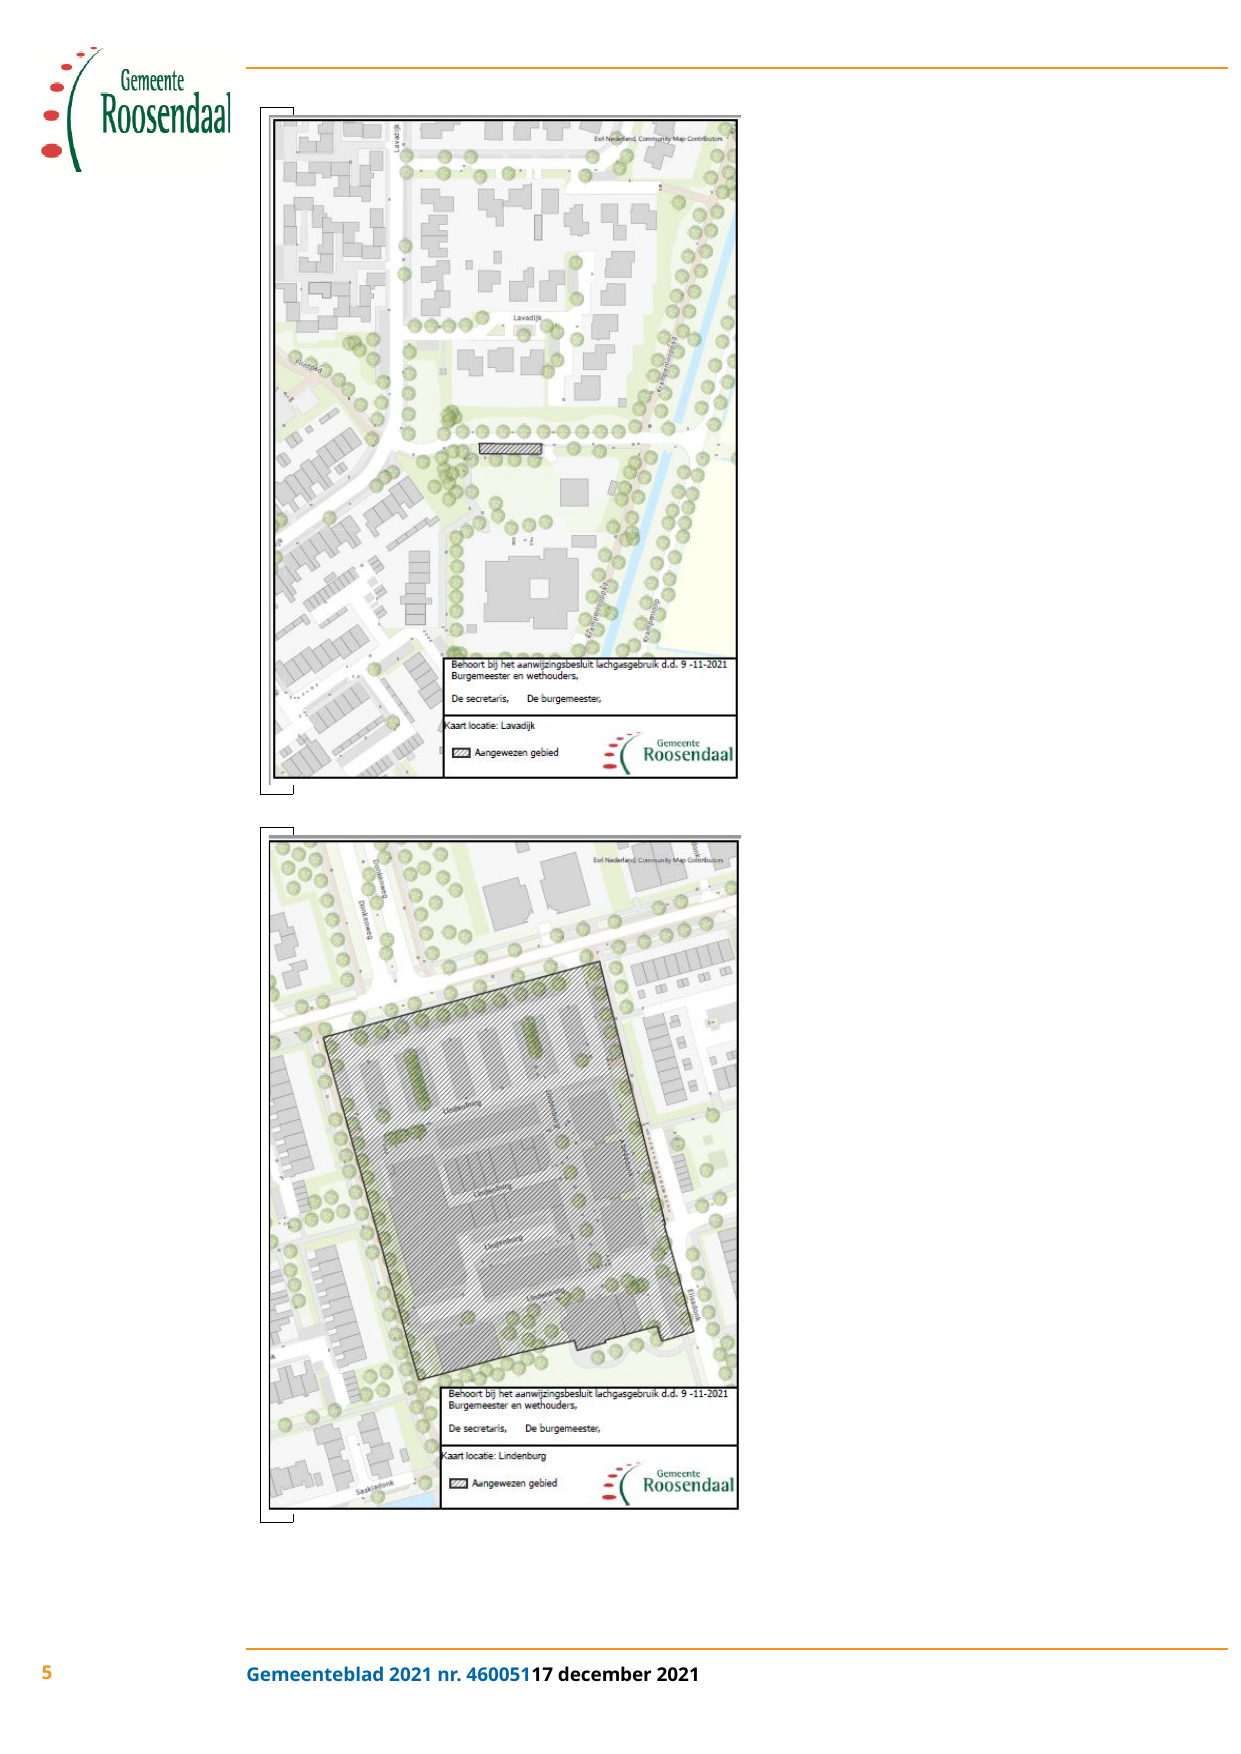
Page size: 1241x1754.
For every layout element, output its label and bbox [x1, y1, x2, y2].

picture [268, 835, 742, 1514]
picture [41, 47, 231, 172]
picture [268, 115, 742, 785]
